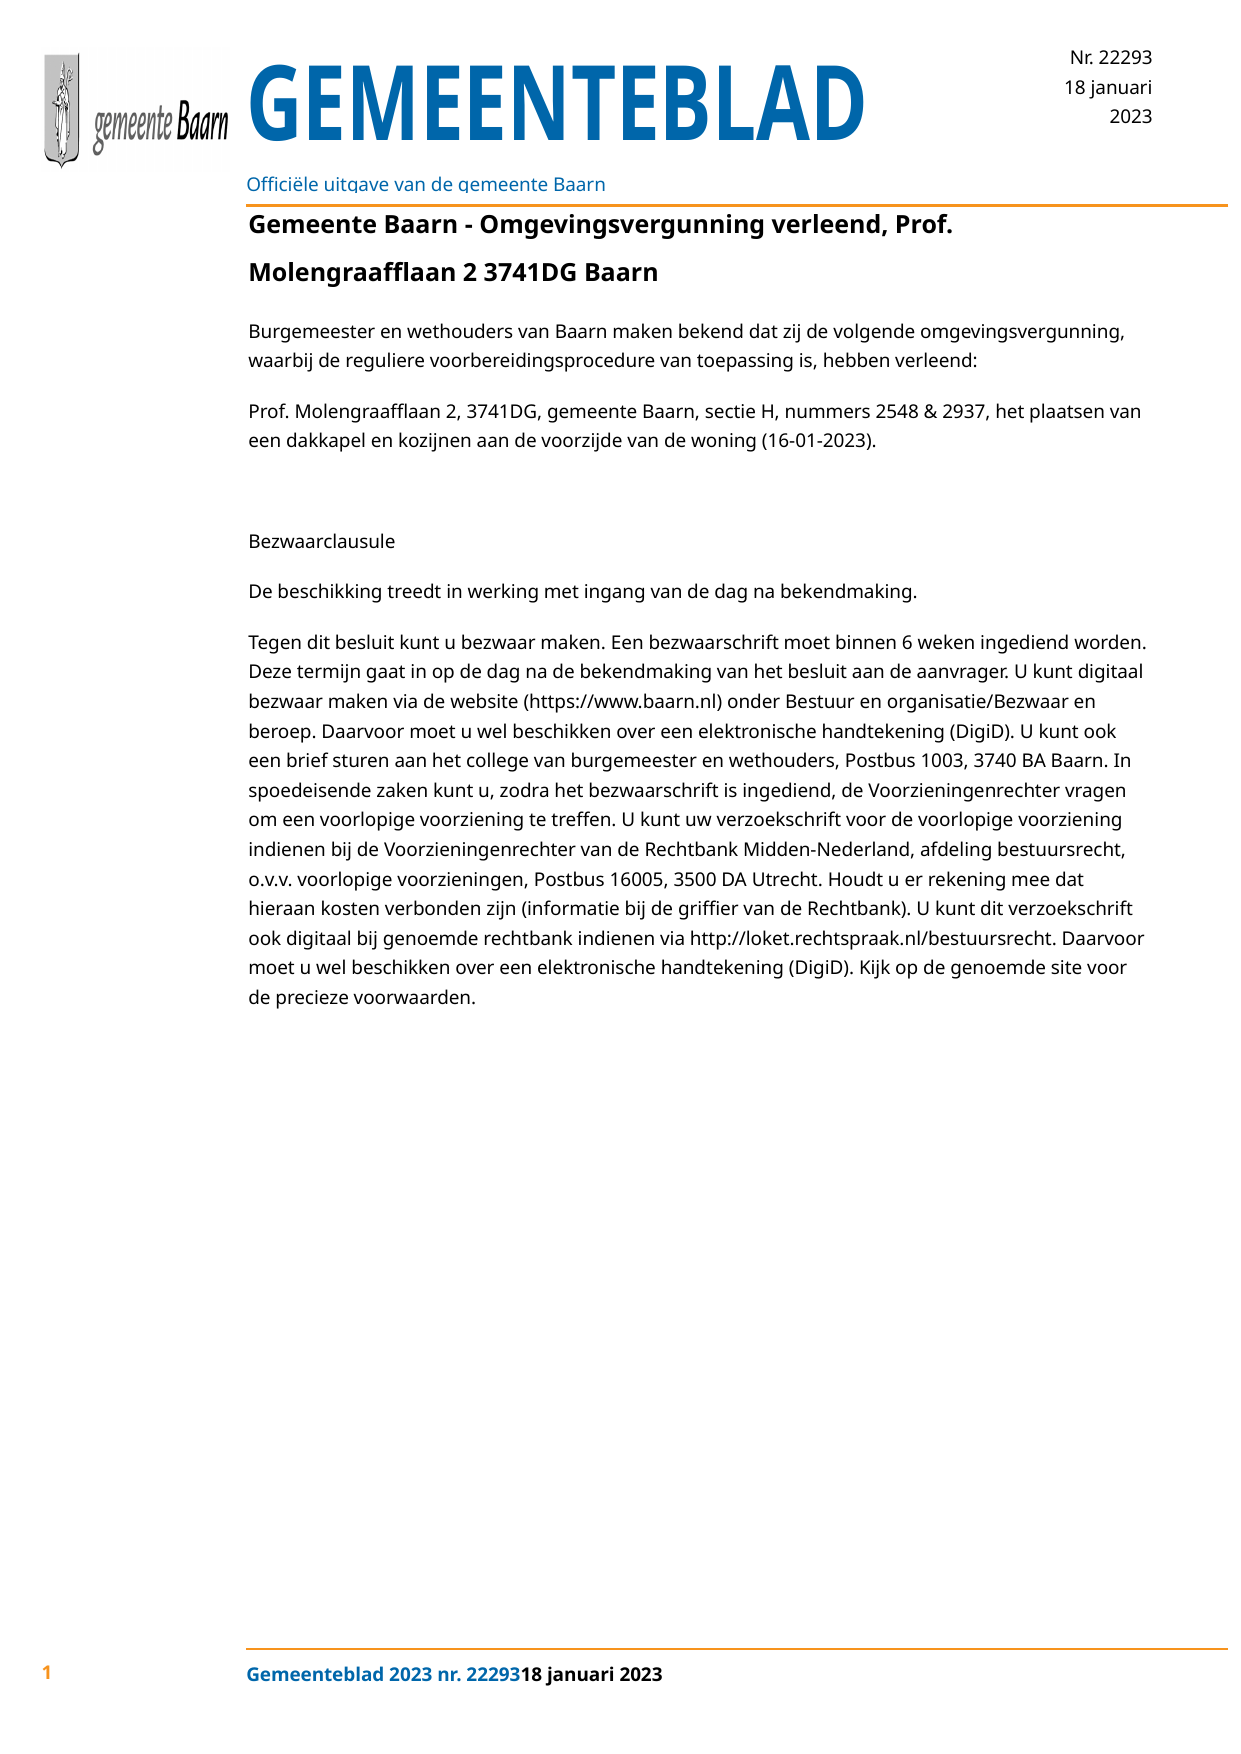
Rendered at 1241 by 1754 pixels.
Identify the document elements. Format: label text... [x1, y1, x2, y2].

text Bezwaarclausule [248, 528, 1152, 554]
text Gemeente Baarn - Omgevingsvergunning verleend, Prof. Molengraafflaan 2 3741DG Baarn [248, 207, 1152, 288]
text De beschikking treedt in werking met ingang van de dag na bekendmaking. [248, 579, 1152, 604]
text Burgemeester en wethouders van Baarn maken bekend dat zij de volgende omgevingsvergunning, waarbij de reguliere voorbereidingsprocedure van toepassing is, hebben verleend: [248, 318, 1152, 373]
text Prof. Molengraafflaan 2, 3741DG, gemeente Baarn, sectie H, nummers 2548 & 2937, het plaatsen van een dakkapel en kozijnen aan de voorzijde van de woning (16-01-2023). [248, 398, 1152, 453]
text Tegen dit besluit kunt u bezwaar maken. Een bezwaarschrift moet binnen 6 weken ingediend worden. Deze termijn gaat in op de dag na de bekendmaking van het besluit aan de aanvrager. U kunt digitaal bezwaar maken via de website (https://www.baarn.nl) onder Bestuur en organisatie/Bezwaar en beroep. Daarvoor moet u wel beschikken over een elektronische handtekening (DigiD). U kunt ook een brief sturen aan het college van burgemeester en wethouders, Postbus 1003, 3740 BA Baarn. In spoedeisende zaken kunt u, zodra het bezwaarschrift is ingediend, de Voorzieningenrechter vragen om een voorlopige voorziening te treffen. U kunt uw verzoekschrift voor de voorlopige voorziening indienen bij de Voorzieningenrechter van de Rechtbank Midden-Nederland, afdeling bestuursrecht, o.v.v. voorlopige voorzieningen, Postbus 16005, 3500 DA Utrecht. Houdt u er rekening mee dat hieraan kosten verbonden zijn (informatie bij de griffier van de Rechtbank). U kunt dit verzoekschrift ook digitaal bij genoemde rechtbank indienen via http://loket.rechtspraak.nl/bestuursrecht. Daarvoor moet u wel beschikken over een elektronische handtekening (DigiD). Kijk op de genoemde site voor de precieze voorwaarden. [248, 629, 1152, 1010]
picture [41, 47, 231, 172]
